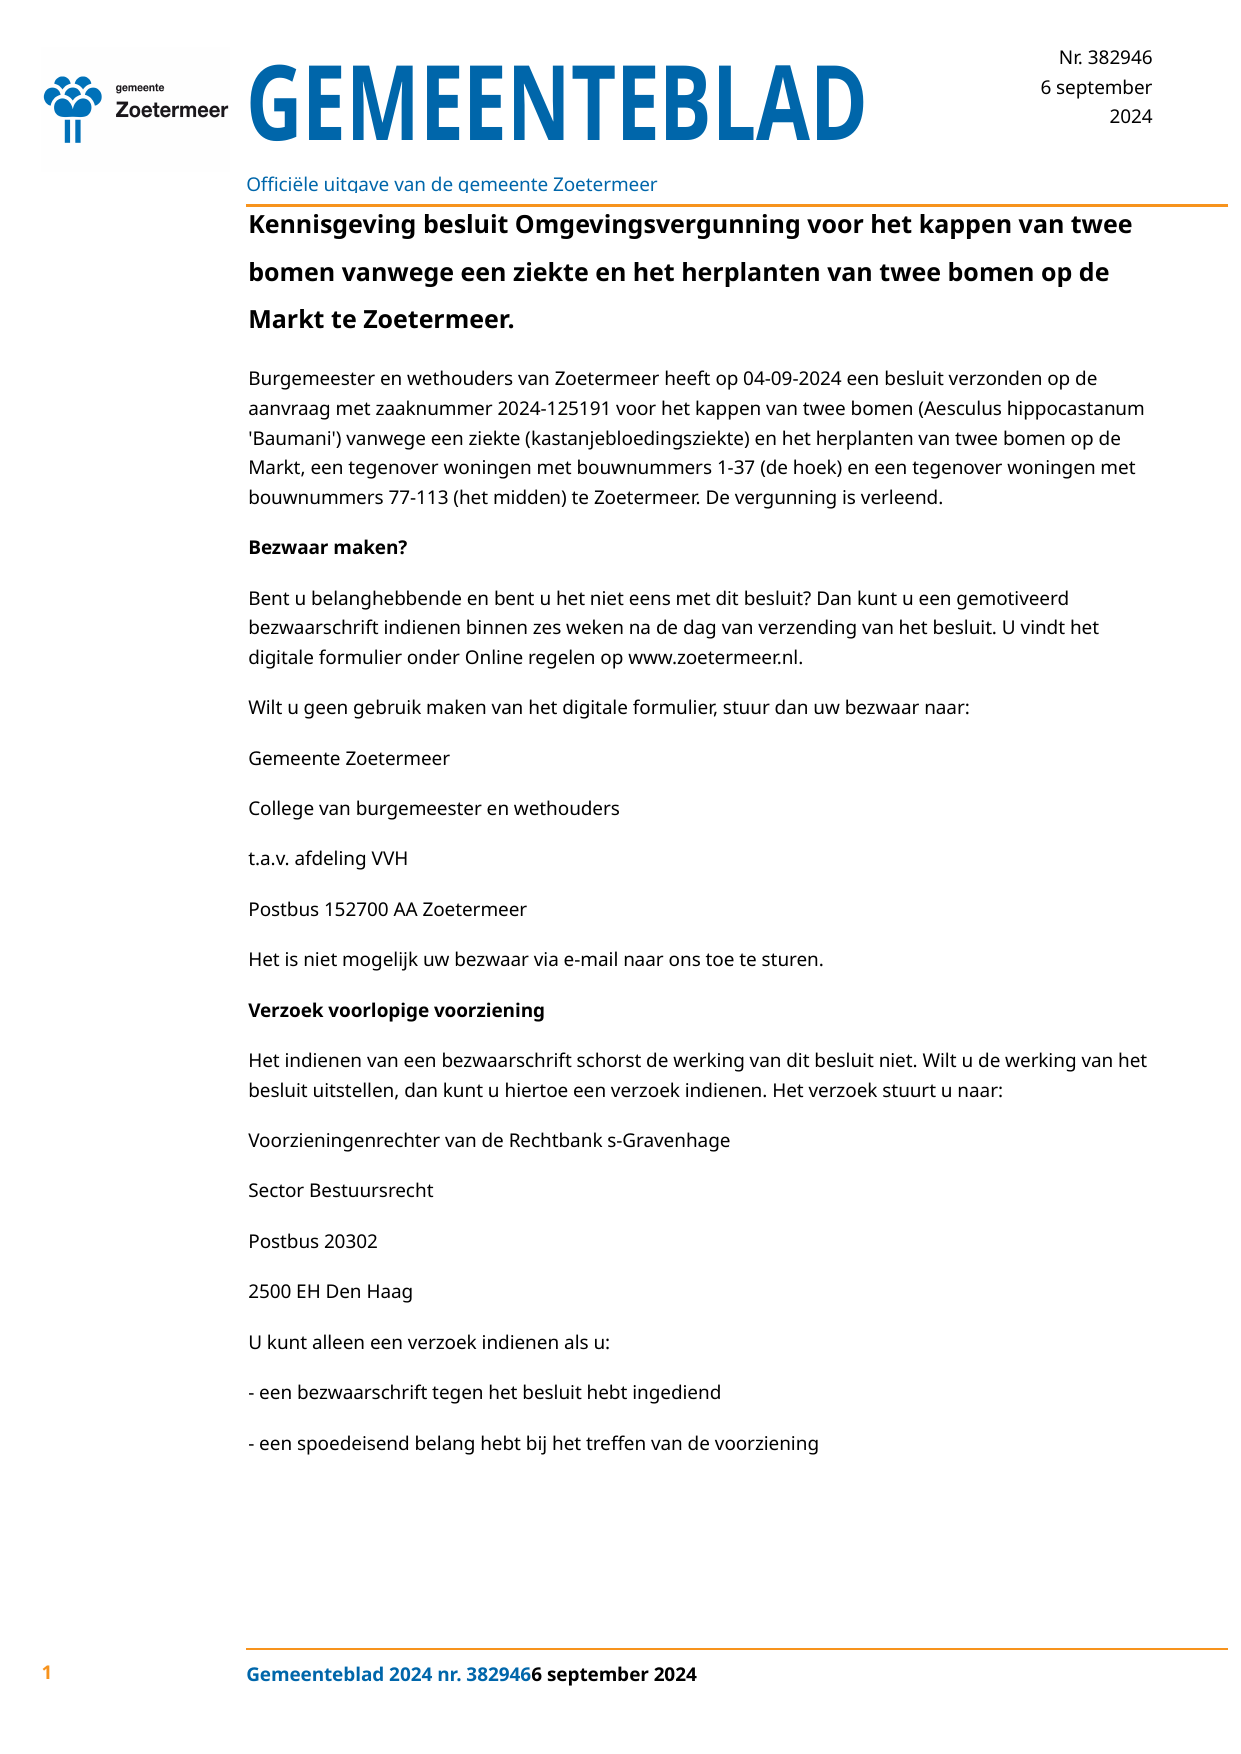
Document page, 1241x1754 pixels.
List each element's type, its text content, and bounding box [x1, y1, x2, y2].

text t.a.v. afdeling VVH [248, 846, 1152, 871]
text U kunt alleen een verzoek indienen als u: [248, 1329, 1152, 1354]
text Gemeente Zoetermeer [248, 745, 1152, 770]
text Voorzieningenrechter van de Rechtbank s-Gravenhage [248, 1127, 1152, 1153]
text - een spoedeisend belang hebt bij het treffen van de voorziening [248, 1430, 1152, 1455]
text Verzoek voorlopige voorziening [248, 997, 1152, 1022]
text Het indienen van een bezwaarschrift schorst de werking van dit besluit niet. Wilt u de werking van het besluit uitstellen, dan kunt u hiertoe een verzoek indienen. Het verzoek stuurt u naar: [248, 1047, 1152, 1102]
text Bent u belanghebbende en bent u het niet eens met dit besluit? Dan kunt u een gemotiveerd bezwaarschrift indienen binnen zes weken na de dag van verzending van het besluit. U vindt het digitale formulier onder Online regelen op www.zoetermeer.nl. [248, 585, 1152, 669]
text Burgemeester en wethouders van Zoetermeer heeft op 04-09-2024 een besluit verzonden op de aanvraag met zaaknummer 2024-125191 voor het kappen van twee bomen (Aesculus hippocastanum 'Baumani') vanwege een ziekte (kastanjebloedingsziekte) en het herplanten van twee bomen op de Markt, een tegenover woningen met bouwnummers 1-37 (de hoek) en een tegenover woningen met bouwnummers 77-113 (het midden) te Zoetermeer. De vergunning is verleend. [248, 366, 1152, 509]
text 2500 EH Den Haag [248, 1278, 1152, 1304]
text - een bezwaarschrift tegen het besluit hebt ingediend [248, 1379, 1152, 1405]
text Het is niet mogelijk uw bezwaar via e-mail naar ons toe te sturen. [248, 946, 1152, 972]
text Postbus 152700 AA Zoetermeer [248, 896, 1152, 922]
text Postbus 20302 [248, 1228, 1152, 1254]
text College van burgemeester en wethouders [248, 795, 1152, 821]
picture [41, 47, 231, 172]
text Bezwaar maken? [248, 534, 1152, 560]
text Wilt u geen gebruik maken van het digitale formulier, stuur dan uw bezwaar naar: [248, 694, 1152, 720]
text Sector Bestuursrecht [248, 1178, 1152, 1203]
text Kennisgeving besluit Omgevingsvergunning voor het kappen van twee bomen vanwege een ziekte en het herplanten van twee bomen op de Markt te Zoetermeer. [248, 207, 1152, 336]
